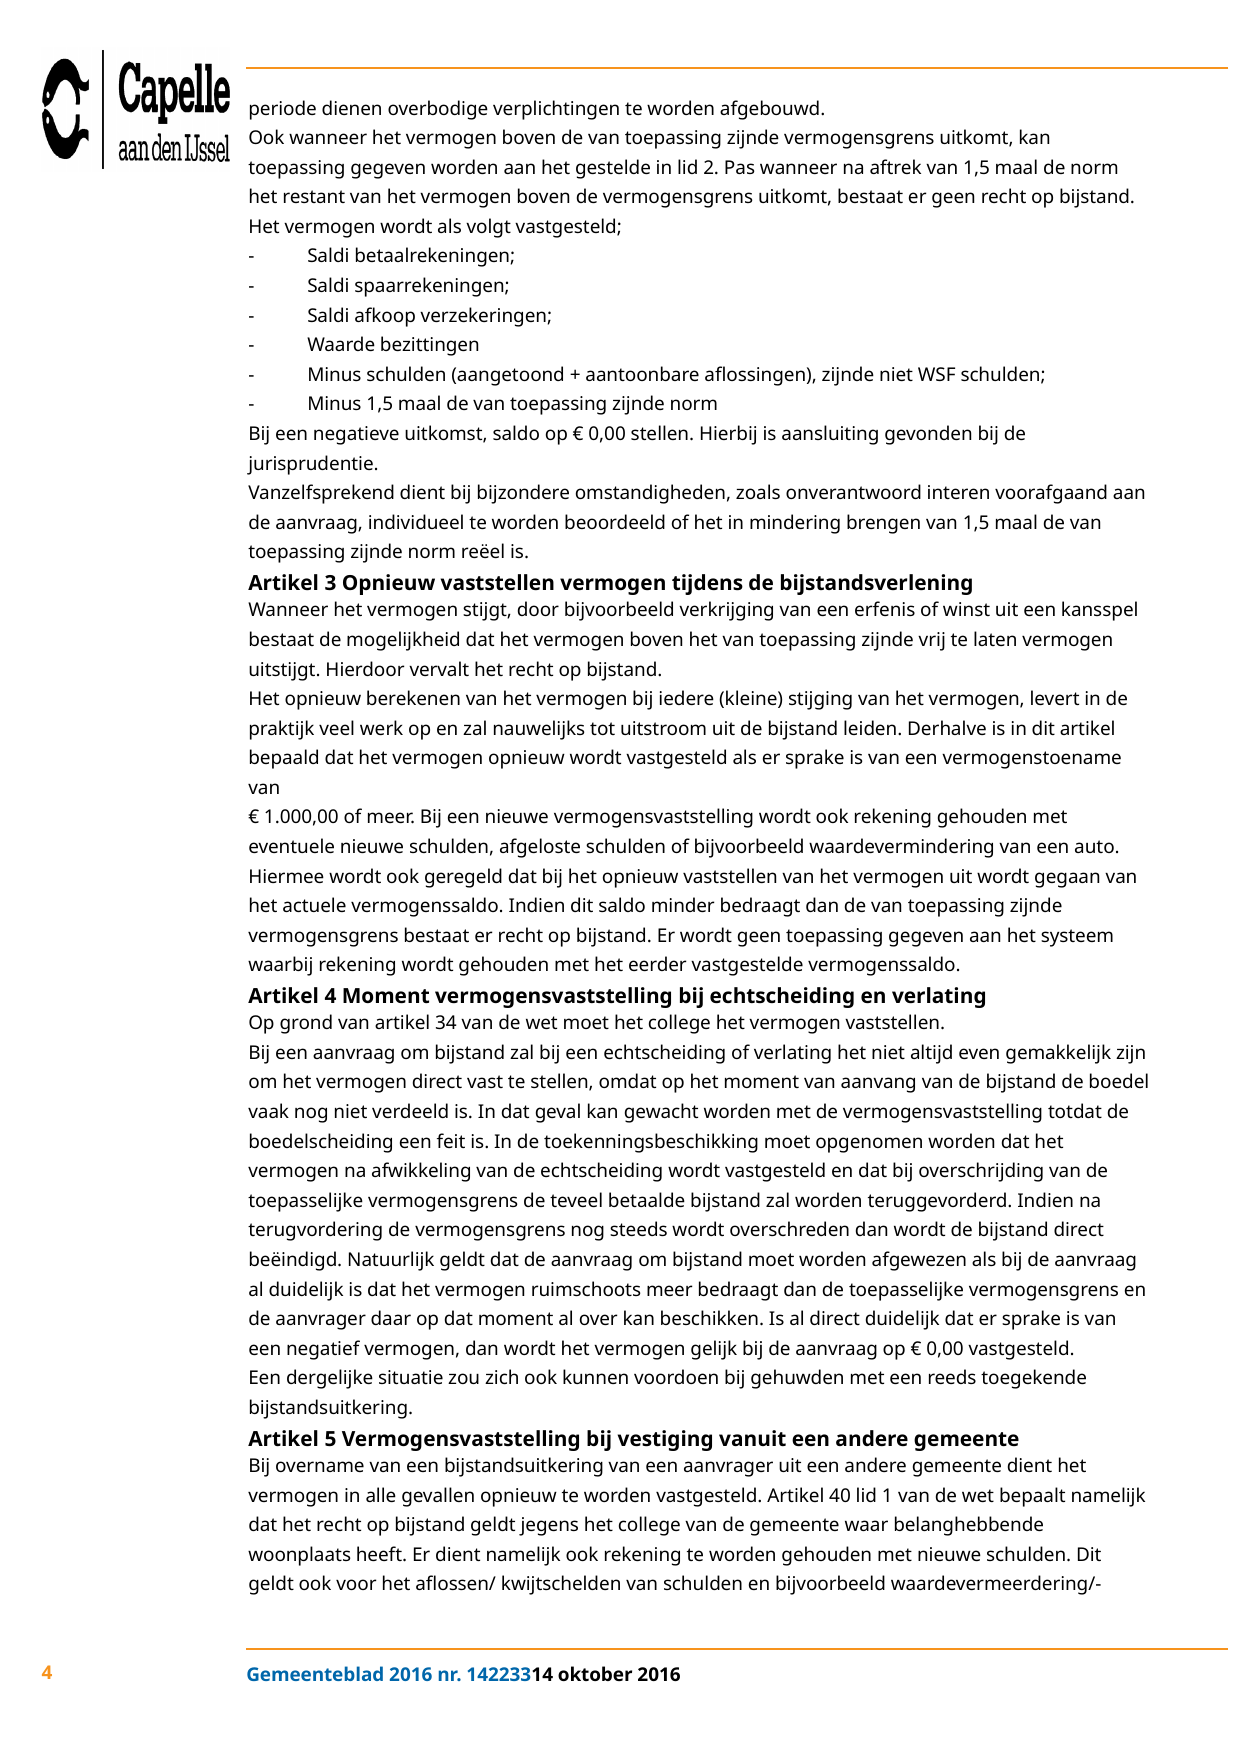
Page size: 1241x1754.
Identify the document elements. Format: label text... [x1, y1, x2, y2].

text Bij een negatieve uitkomst, saldo op € 0,00 stellen. Hierbij is aansluiting gevonden bij de jurisprudentie. [248, 420, 1152, 476]
list Saldi betaalrekeningen; [248, 243, 1152, 268]
list Minus 1,5 maal de van toepassing zijnde norm [248, 391, 1152, 416]
text Het vermogen wordt als volgt vastgesteld; [248, 213, 1152, 239]
text Wanneer het vermogen stijgt, door bijvoorbeeld verkrijging van een erfenis of winst uit een kansspel bestaat de mogelijkheid dat het vermogen boven het van toepassing zijnde vrij te laten vermogen uitstijgt. Hierdoor vervalt het recht op bijstand. [248, 597, 1152, 681]
list Saldi afkoop verzekeringen; [248, 302, 1152, 328]
list Minus schulden (aangetoond + aantoonbare aflossingen), zijnde niet WSF schulden; [248, 361, 1152, 387]
text Ook wanneer het vermogen boven de van toepassing zijnde vermogensgrens uitkomt, kan toepassing gegeven worden aan het gestelde in lid 2. Pas wanneer na aftrek van 1,5 maal de norm het restant van het vermogen boven de vermogensgrens uitkomt, bestaat er geen recht op bijstand. [248, 124, 1152, 209]
text Het opnieuw berekenen van het vermogen bij iedere (kleine) stijging van het vermogen, levert in de praktijk veel werk op en zal nauwelijks tot uitstroom uit de bijstand leiden. Derhalve is in dit artikel bepaald dat het vermogen opnieuw wordt vastgesteld als er sprake is van een vermogenstoename van [248, 685, 1152, 800]
picture [41, 47, 231, 172]
text € 1.000,00 of meer. Bij een nieuwe vermogensvaststelling wordt ook rekening gehouden met eventuele nieuwe schulden, afgeloste schulden of bijvoorbeeld waardevermindering van een auto. [248, 804, 1152, 859]
text Bij een aanvraag om bijstand zal bij een echtscheiding of verlating het niet altijd even gemakkelijk zijn om het vermogen direct vast te stellen, omdat op het moment van aanvang van de bijstand de boedel vaak nog niet verdeeld is. In dat geval kan gewacht worden met de vermogensvaststelling totdat de boedelscheiding een feit is. In de toekenningsbeschikking moet opgenomen worden dat het vermogen na afwikkeling van de echtscheiding wordt vastgesteld en dat bij overschrijding van de toepasselijke vermogensgrens de teveel betaalde bijstand zal worden teruggevorderd. Indien na terugvordering de vermogensgrens nog steeds wordt overschreden dan wordt de bijstand direct beëindigd. Natuurlijk geldt dat de aanvraag om bijstand moet worden afgewezen als bij de aanvraag al duidelijk is dat het vermogen ruimschoots meer bedraagt dan de toepasselijke vermogensgrens en de aanvrager daar op dat moment al over kan beschikken. Is al direct duidelijk dat er sprake is van een negatief vermogen, dan wordt het vermogen gelijk bij de aanvraag op € 0,00 vastgesteld. [248, 1039, 1152, 1361]
text Hiermee wordt ook geregeld dat bij het opnieuw vaststellen van het vermogen uit wordt gegaan van het actuele vermogenssaldo. Indien dit saldo minder bedraagt dan de van toepassing zijnde vermogensgrens bestaat er recht op bijstand. Er wordt geen toepassing gegeven aan het systeem waarbij rekening wordt gehouden met het eerder vastgestelde vermogenssaldo. [248, 863, 1152, 977]
text Artikel 4 Moment vermogensvaststelling bij echtscheiding en verlating [248, 981, 1152, 1009]
text Vanzelfsprekend dient bij bijzondere omstandigheden, zoals onverantwoord interen voorafgaand aan de aanvraag, individueel te worden beoordeeld of het in mindering brengen van 1,5 maal de van toepassing zijnde norm reëel is. [248, 479, 1152, 564]
text Bij overname van een bijstandsuitkering van een aanvrager uit een andere gemeente dient het vermogen in alle gevallen opnieuw te worden vastgesteld. Artikel 40 lid 1 van de wet bepaalt namelijk dat het recht op bijstand geldt jegens het college van de gemeente waar belanghebbende woonplaats heeft. Er dient namelijk ook rekening te worden gehouden met nieuwe schulden. Dit geldt ook voor het aflossen/ kwijtschelden van schulden en bijvoorbeeld waardevermeerdering/- [248, 1452, 1152, 1596]
list Saldi spaarrekeningen; [248, 272, 1152, 298]
text periode dienen overbodige verplichtingen te worden afgebouwd. [248, 95, 1152, 121]
text Een dergelijke situatie zou zich ook kunnen voordoen bij gehuwden met een reeds toegekende bijstandsuitkering. [248, 1364, 1152, 1420]
list Waarde bezittingen [248, 331, 1152, 357]
text Artikel 3 Opnieuw vaststellen vermogen tijdens de bijstandsverlening [248, 568, 1152, 597]
text Op grond van artikel 34 van de wet moet het college het vermogen vaststellen. [248, 1009, 1152, 1035]
text Artikel 5 Vermogensvaststelling bij vestiging vanuit een andere gemeente [248, 1424, 1152, 1452]
